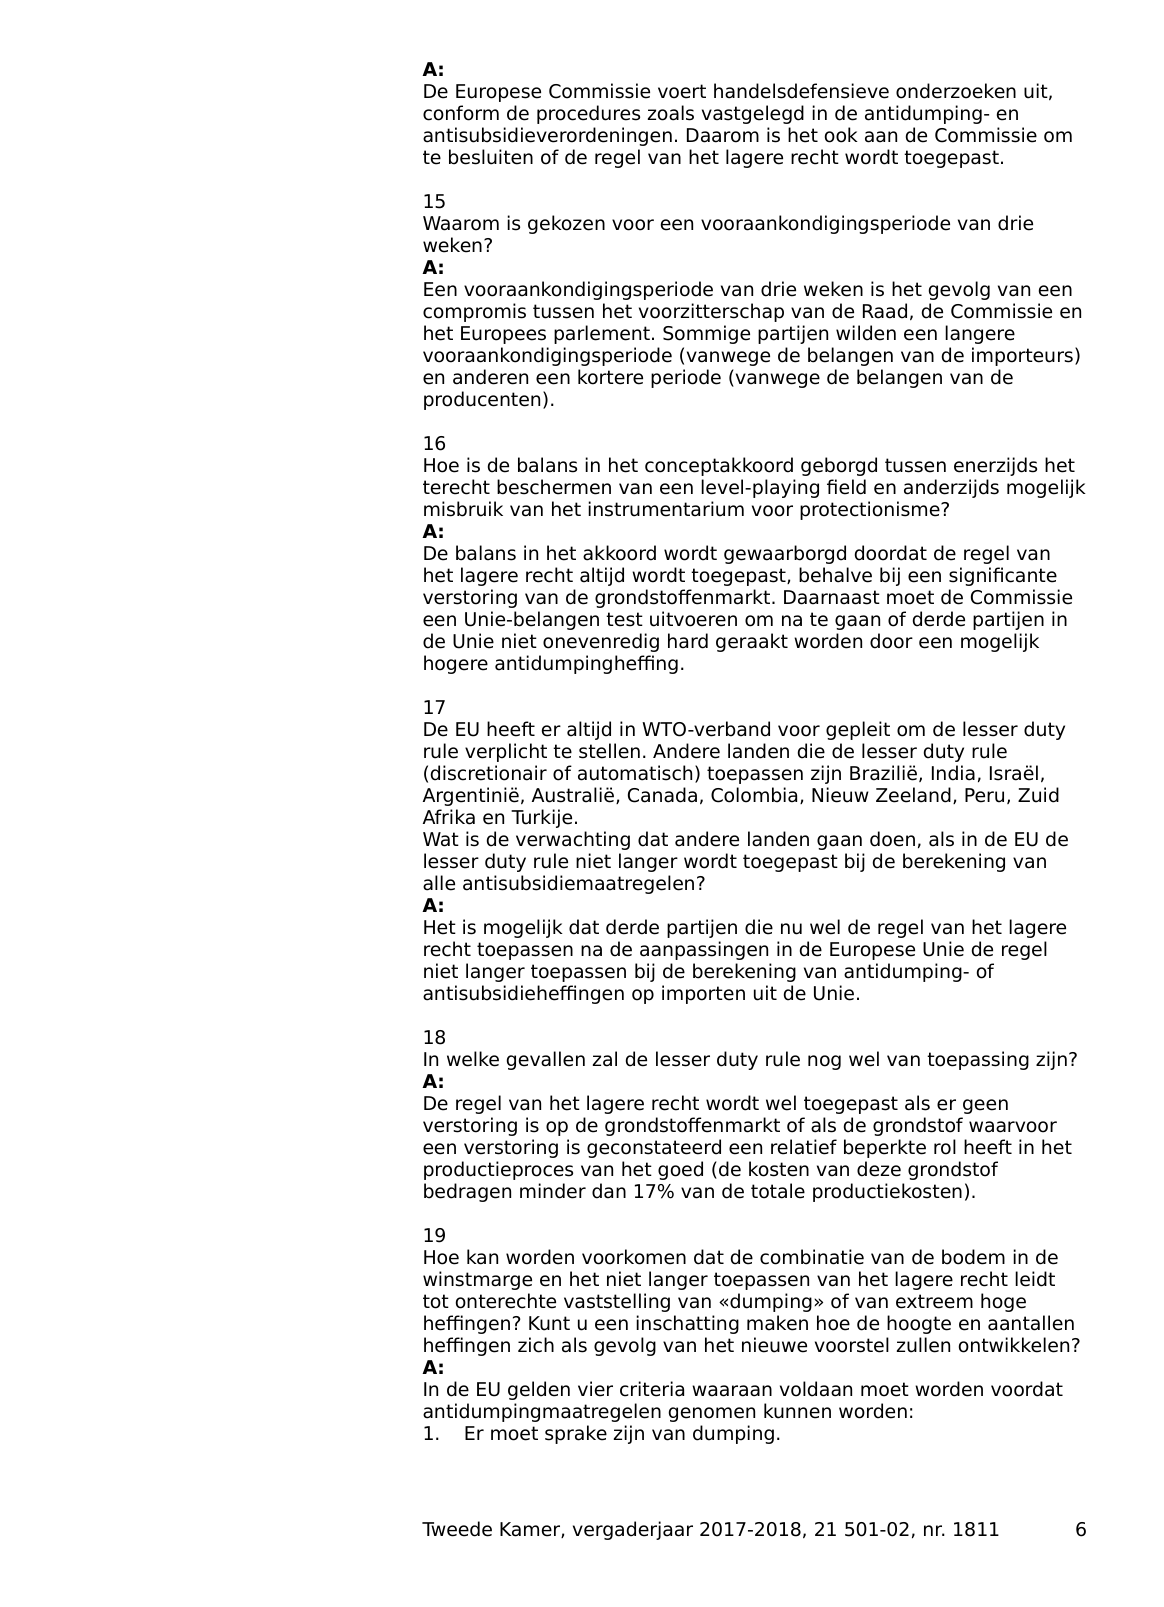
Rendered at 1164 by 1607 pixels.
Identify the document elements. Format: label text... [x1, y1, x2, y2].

text Hoe is de balans in het conceptakkoord geborgd tussen enerzijds het terecht beschermen van een level-playing field en anderzijds mogelijk misbruik van het instrumentarium voor protectionisme? [422, 455, 1087, 521]
text A: [422, 257, 1087, 279]
text A: [422, 1071, 1087, 1093]
text 16 [422, 433, 1087, 455]
text De Europese Commissie voert handelsdefensieve onderzoeken uit, conform de procedures zoals vastgelegd in de antidumping- en antisubsidieverordeningen. Daarom is het ook aan de Commissie om te besluiten of de regel van het lagere recht wordt toegepast. [422, 81, 1087, 169]
text 17 [422, 697, 1087, 719]
text 18 [422, 1027, 1087, 1049]
text Waarom is gekozen voor een vooraankondigingsperiode van drie weken? [422, 213, 1087, 257]
text De EU heeft er altijd in WTO-verband voor gepleit om de lesser duty rule verplicht te stellen. Andere landen die de lesser duty rule (discretionair of automatisch) toepassen zijn Brazilië, India, Israël, Argentinië, Australië, Canada, Colombia, Nieuw Zeeland, Peru, Zuid Afrika en Turkije. [422, 719, 1087, 829]
text Wat is de verwachting dat andere landen gaan doen, als in de EU de lesser duty rule niet langer wordt toegepast bij de berekening van alle antisubsidiemaatregelen? [422, 829, 1087, 895]
text A: [422, 1357, 1087, 1379]
text A: [422, 895, 1087, 917]
text In welke gevallen zal de lesser duty rule nog wel van toepassing zijn? [422, 1049, 1087, 1071]
text Hoe kan worden voorkomen dat de combinatie van de bodem in de winstmarge en het niet langer toepassen van het lagere recht leidt tot onterechte vaststelling van «dumping» of van extreem hoge heffingen? Kunt u een inschatting maken hoe de hoogte en aantallen heffingen zich als gevolg van het nieuwe voorstel zullen ontwikkelen? [422, 1247, 1087, 1357]
text Het is mogelijk dat derde partijen die nu wel de regel van het lagere recht toepassen na de aanpassingen in de Europese Unie de regel niet langer toepassen bij de berekening van antidumping- of antisubsidieheffingen op importen uit de Unie. [422, 917, 1087, 1005]
text Een vooraankondigingsperiode van drie weken is het gevolg van een compromis tussen het voorzitterschap van de Raad, de Commissie en het Europees parlement. Sommige partijen wilden een langere vooraankondigingsperiode (vanwege de belangen van de importeurs) en anderen een kortere periode (vanwege de belangen van de producenten). [422, 279, 1087, 411]
text A: [422, 521, 1087, 543]
text 1. Er moet sprake zijn van dumping. [422, 1423, 1087, 1445]
text De balans in het akkoord wordt gewaarborgd doordat de regel van het lagere recht altijd wordt toegepast, behalve bij een significante verstoring van de grondstoffenmarkt. Daarnaast moet de Commissie een Unie-belangen test uitvoeren om na te gaan of derde partijen in de Unie niet onevenredig hard geraakt worden door een mogelijk hogere antidumpingheffing. [422, 543, 1087, 675]
text 15 [422, 191, 1087, 213]
text In de EU gelden vier criteria waaraan voldaan moet worden voordat antidumpingmaatregelen genomen kunnen worden: [422, 1379, 1087, 1423]
text De regel van het lagere recht wordt wel toegepast als er geen verstoring is op de grondstoffenmarkt of als de grondstof waarvoor een verstoring is geconstateerd een relatief beperkte rol heeft in het productieproces van het goed (de kosten van deze grondstof bedragen minder dan 17% van de totale productiekosten). [422, 1093, 1087, 1203]
text A: [422, 59, 1087, 81]
text 19 [422, 1225, 1087, 1247]
